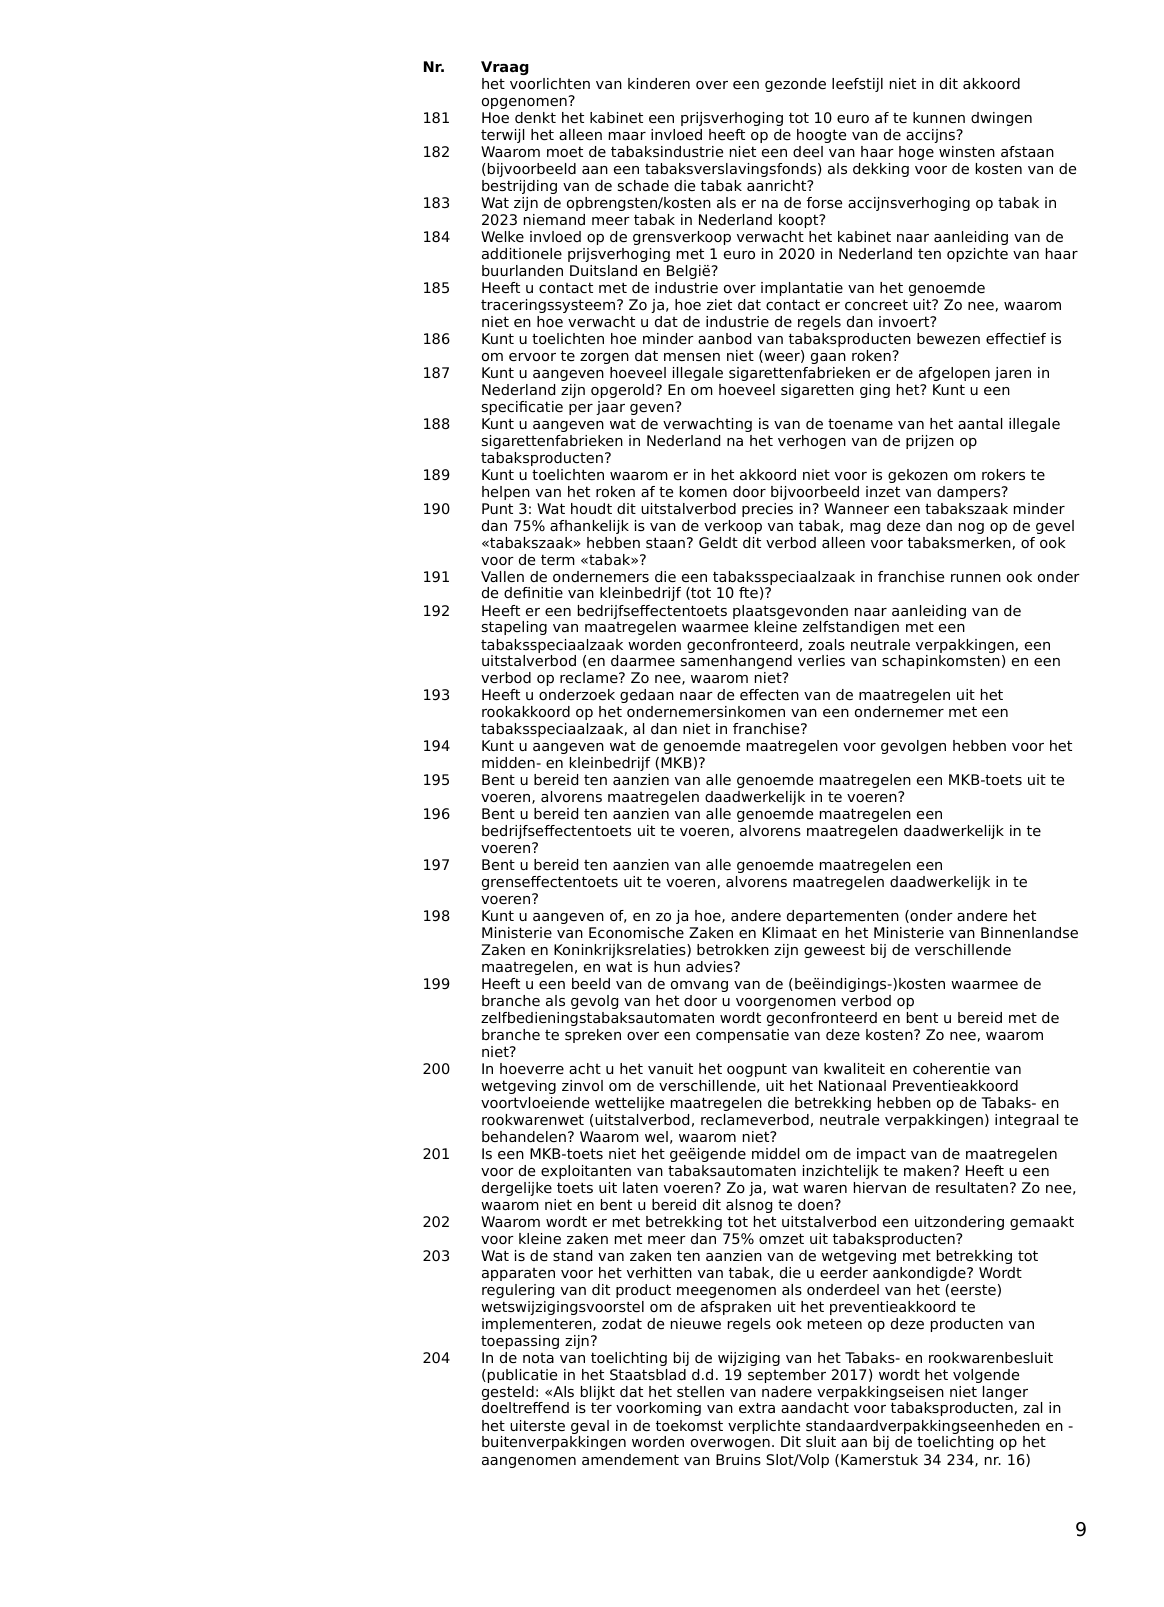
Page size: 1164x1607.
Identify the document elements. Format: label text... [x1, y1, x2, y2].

table_cell Kunt u toelichten waarom er in het akkoord niet voor is gekozen om rokers te helpen van het roken af te komen door bijvoorbeeld inzet van dampers? [475, 467, 1087, 501]
table_cell 191 [422, 569, 475, 602]
table_cell Kunt u aangeven hoeveel illegale sigarettenfabrieken er de afgelopen jaren in Nederland zijn opgerold? En om hoeveel sigaretten ging het? Kunt u een specificatie per jaar geven? [475, 365, 1087, 416]
table_cell 203 [422, 1248, 475, 1349]
table_cell Kunt u aangeven wat de genoemde maatregelen voor gevolgen hebben voor het midden- en kleinbedrijf (MKB)? [475, 738, 1087, 772]
table_cell Kunt u aangeven of, en zo ja hoe, andere departementen (onder andere het Ministerie van Economische Zaken en Klimaat en het Ministerie van Binnenlandse Zaken en Koninkrijksrelaties) betrokken zijn geweest bij de verschillende maatregelen, en wat is hun advies? [475, 908, 1087, 976]
table_cell 201 [422, 1146, 475, 1214]
table_cell Kunt u toelichten hoe minder aanbod van tabaksproducten bewezen effectief is om ervoor te zorgen dat mensen niet (weer) gaan roken? [475, 331, 1087, 365]
table_cell 186 [422, 331, 475, 365]
table_cell In hoeverre acht u het vanuit het oogpunt van kwaliteit en coherentie van wetgeving zinvol om de verschillende, uit het Nationaal Preventieakkoord voortvloeiende wettelijke maatregelen die betrekking hebben op de Tabaks- en rookwarenwet (uitstalverbod, reclameverbod, neutrale verpakkingen) integraal te behandelen? Waarom wel, waarom niet? [475, 1061, 1087, 1146]
table_cell Heeft er een bedrijfseffectentoets plaatsgevonden naar aanleiding van de stapeling van maatregelen waarmee kleine zelfstandigen met een tabaksspeciaalzaak worden geconfronteerd, zoals neutrale verpakkingen, een uitstalverbod (en daarmee samenhangend verlies van schapinkomsten) en een verbod op reclame? Zo nee, waarom niet? [475, 603, 1087, 687]
table_cell 187 [422, 365, 475, 416]
table_cell 192 [422, 603, 475, 687]
table_cell Bent u bereid ten aanzien van alle genoemde maatregelen een grenseffectentoets uit te voeren, alvorens maatregelen daadwerkelijk in te voeren? [475, 857, 1087, 908]
table_cell Hoe denkt het kabinet een prijsverhoging tot 10 euro af te kunnen dwingen terwijl het alleen maar invloed heeft op de hoogte van de accijns? [475, 110, 1087, 144]
table_cell Bent u bereid ten aanzien van alle genoemde maatregelen een bedrijfseffectentoets uit te voeren, alvorens maatregelen daadwerkelijk in te voeren? [475, 806, 1087, 857]
table_cell [422, 76, 475, 110]
table_cell Waarom moet de tabaksindustrie niet een deel van haar hoge winsten afstaan (bijvoorbeeld aan een tabaksverslavingsfonds) als dekking voor de kosten van de bestrijding van de schade die tabak aanricht? [475, 144, 1087, 195]
table_header Nr. [422, 59, 475, 76]
table_cell Kunt u aangeven wat de verwachting is van de toename van het aantal illegale sigarettenfabrieken in Nederland na het verhogen van de prijzen op tabaksproducten? [475, 416, 1087, 467]
table_cell 189 [422, 467, 475, 501]
table_cell 183 [422, 195, 475, 229]
table_cell 199 [422, 976, 475, 1061]
table_cell 181 [422, 110, 475, 144]
table_cell Heeft u contact met de industrie over implantatie van het genoemde traceringssysteem? Zo ja, hoe ziet dat contact er concreet uit? Zo nee, waarom niet en hoe verwacht u dat de industrie de regels dan invoert? [475, 280, 1087, 331]
table_header Vraag [475, 59, 1087, 76]
table_cell Punt 3: Wat houdt dit uitstalverbod precies in? Wanneer een tabakszaak minder dan 75% afhankelijk is van de verkoop van tabak, mag deze dan nog op de gevel «tabakszaak» hebben staan? Geldt dit verbod alleen voor tabaksmerken, of ook voor de term «tabak»? [475, 501, 1087, 568]
table_cell Wat zijn de opbrengsten/kosten als er na de forse accijnsverhoging op tabak in 2023 niemand meer tabak in Nederland koopt? [475, 195, 1087, 229]
table_cell 195 [422, 772, 475, 806]
table_cell 190 [422, 501, 475, 568]
table_cell Welke invloed op de grensverkoop verwacht het kabinet naar aanleiding van de additionele prijsverhoging met 1 euro in 2020 in Nederland ten opzichte van haar buurlanden Duitsland en België? [475, 229, 1087, 280]
table_cell Bent u bereid ten aanzien van alle genoemde maatregelen een MKB-toets uit te voeren, alvorens maatregelen daadwerkelijk in te voeren? [475, 772, 1087, 806]
table_cell Heeft u onderzoek gedaan naar de effecten van de maatregelen uit het rookakkoord op het ondernemersinkomen van een ondernemer met een tabaksspeciaalzaak, al dan niet in franchise? [475, 687, 1087, 738]
table_cell Heeft u een beeld van de omvang van de (beëindigings-)kosten waarmee de branche als gevolg van het door u voorgenomen verbod op zelfbedieningstabaksautomaten wordt geconfronteerd en bent u bereid met de branche te spreken over een compensatie van deze kosten? Zo nee, waarom niet? [475, 976, 1087, 1061]
table_cell 185 [422, 280, 475, 331]
table_cell Is een MKB-toets niet het geëigende middel om de impact van de maatregelen voor de exploitanten van tabaksautomaten inzichtelijk te maken? Heeft u een dergelijke toets uit laten voeren? Zo ja, wat waren hiervan de resultaten? Zo nee, waarom niet en bent u bereid dit alsnog te doen? [475, 1146, 1087, 1214]
table_cell 194 [422, 738, 475, 772]
table_cell het voorlichten van kinderen over een gezonde leefstijl niet in dit akkoord opgenomen? [475, 76, 1087, 110]
table_cell 188 [422, 416, 475, 467]
table_cell Waarom wordt er met betrekking tot het uitstalverbod een uitzondering gemaakt voor kleine zaken met meer dan 75% omzet uit tabaksproducten? [475, 1214, 1087, 1248]
table_cell 202 [422, 1214, 475, 1248]
table_cell 197 [422, 857, 475, 908]
table_cell 184 [422, 229, 475, 280]
table_cell 182 [422, 144, 475, 195]
table_cell 196 [422, 806, 475, 857]
table_cell 193 [422, 687, 475, 738]
table_cell 204 [422, 1350, 475, 1468]
table_cell 200 [422, 1061, 475, 1146]
table_cell 198 [422, 908, 475, 976]
table_cell Vallen de ondernemers die een tabaksspeciaalzaak in franchise runnen ook onder de definitie van kleinbedrijf (tot 10 fte)? [475, 569, 1087, 602]
table_cell In de nota van toelichting bij de wijziging van het Tabaks- en rookwarenbesluit (publicatie in het Staatsblad d.d. 19 september 2017) wordt het volgende gesteld: «Als blijkt dat het stellen van nadere verpakkingseisen niet langer doeltreffend is ter voorkoming van extra aandacht voor tabaksproducten, zal in het uiterste geval in de toekomst verplichte standaardverpakkingseenheden en -buitenverpakkingen worden overwogen. Dit sluit aan bij de toelichting op het aangenomen amendement van Bruins Slot/Volp (Kamerstuk 34 234, nr. 16) [475, 1350, 1087, 1468]
table_cell Wat is de stand van zaken ten aanzien van de wetgeving met betrekking tot apparaten voor het verhitten van tabak, die u eerder aankondigde? Wordt regulering van dit product meegenomen als onderdeel van het (eerste) wetswijzigingsvoorstel om de afspraken uit het preventieakkoord te implementeren, zodat de nieuwe regels ook meteen op deze producten van toepassing zijn? [475, 1248, 1087, 1349]
